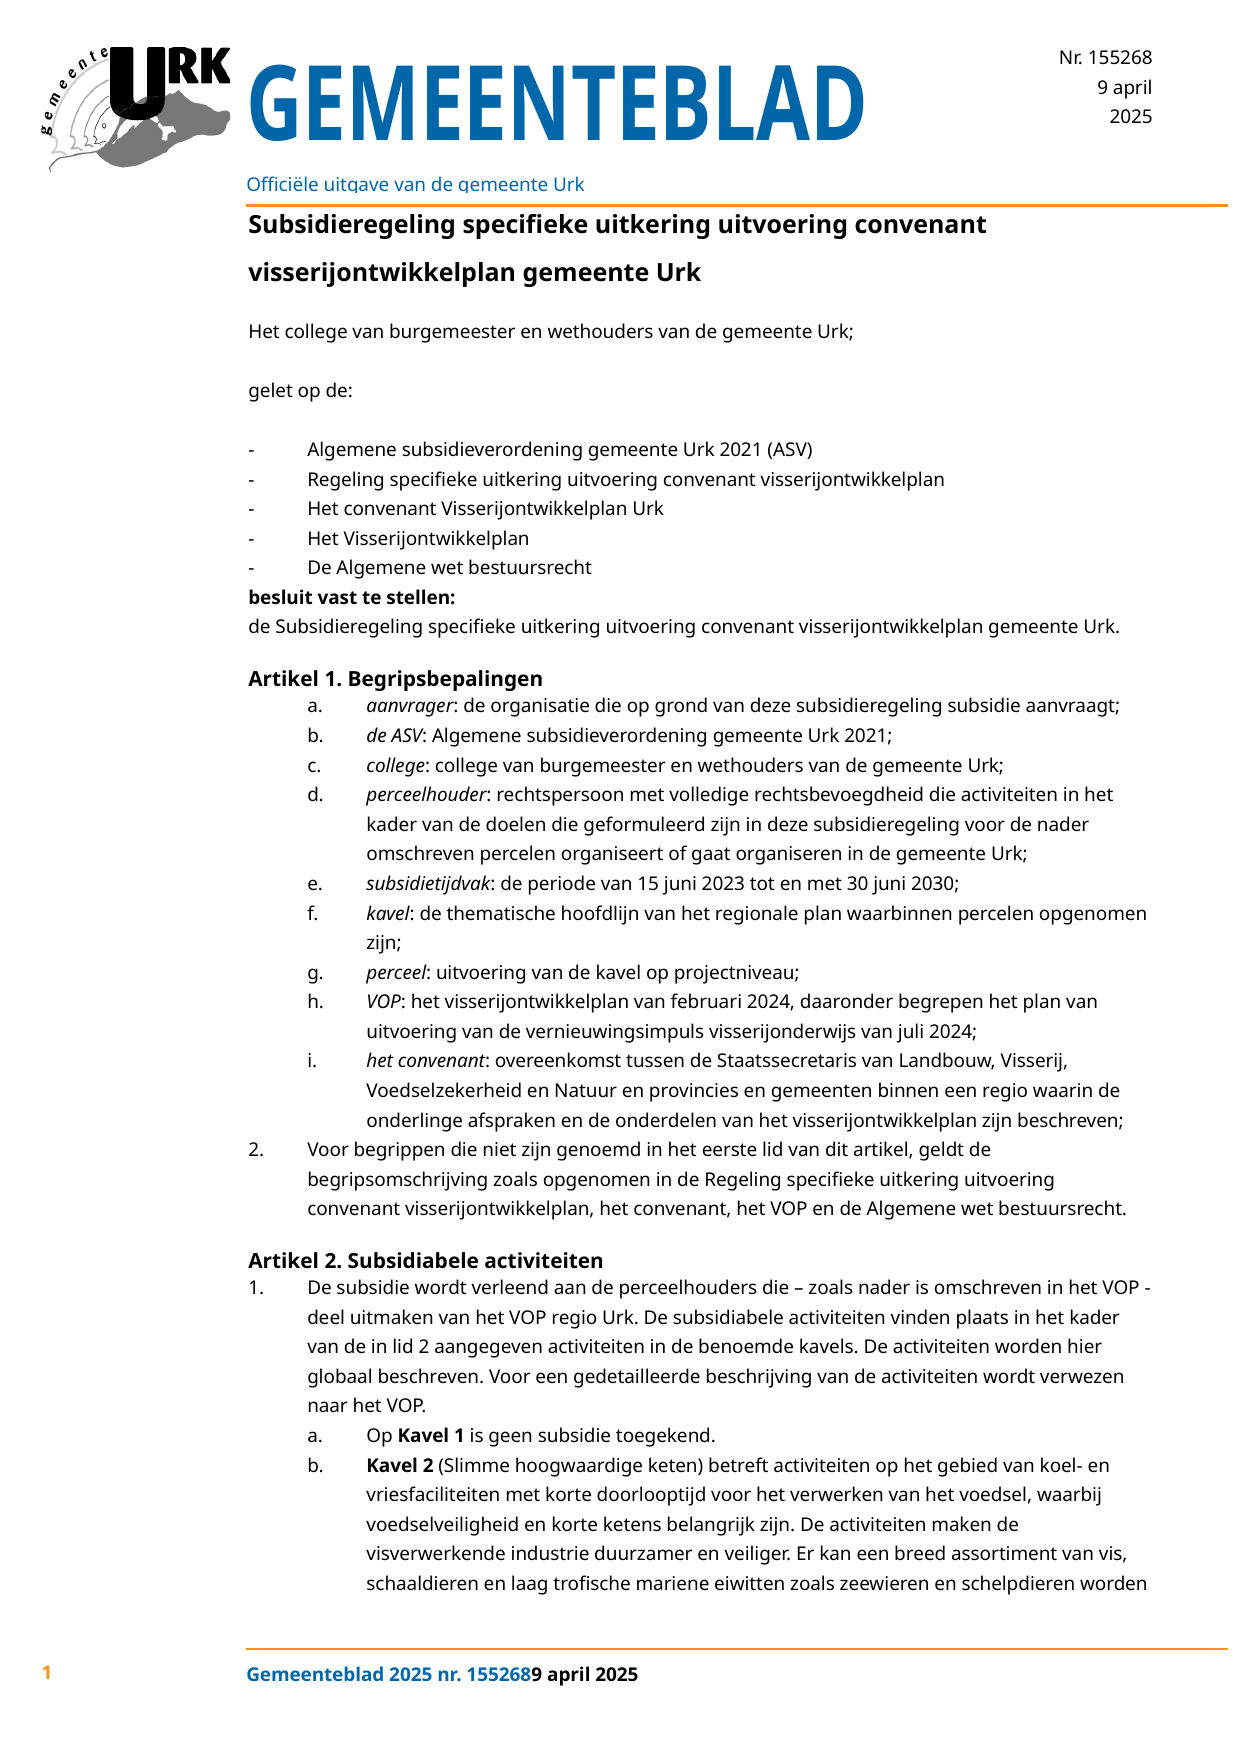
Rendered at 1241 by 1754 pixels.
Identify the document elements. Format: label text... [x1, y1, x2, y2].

list VOP: het visserijontwikkelplan van februari 2024, daaronder begrepen het plan van uitvoering van de vernieuwingsimpuls visserijonderwijs van juli 2024; [307, 988, 1152, 1044]
list aanvrager: de organisatie die op grond van deze subsidieregeling subsidie aanvraagt; [307, 693, 1152, 718]
list Op Kavel 1 is geen subsidie toegekend. [307, 1422, 1152, 1448]
text gelet op de: [248, 377, 1152, 403]
list subsidietijdvak: de periode van 15 juni 2023 tot en met 30 juni 2030; [307, 870, 1152, 896]
text Subsidieregeling specifieke uitkering uitvoering convenant visserijontwikkelplan gemeente Urk [248, 207, 1152, 288]
list De Algemene wet bestuursrecht [248, 554, 1152, 580]
text Artikel 1. Begripsbepalingen [248, 664, 1152, 693]
list kavel: de thematische hoofdlijn van het regionale plan waarbinnen percelen opgenomen zijn; [307, 900, 1152, 955]
text Het college van burgemeester en wethouders van de gemeente Urk; [248, 318, 1152, 344]
list perceel: uitvoering van de kavel op projectniveau; [307, 959, 1152, 984]
list Algemene subsidieverordening gemeente Urk 2021 (ASV) [248, 436, 1152, 462]
list de ASV: Algemene subsidieverordening gemeente Urk 2021; [307, 722, 1152, 748]
list het convenant: overeenkomst tussen de Staatssecretaris van Landbouw, Visserij, Voedselzekerheid en Natuur en provincies en gemeenten binnen een regio waarin de onderlinge afspraken en de onderdelen van het visserijontwikkelplan zijn beschreven; [307, 1048, 1152, 1132]
list Het convenant Visserijontwikkelplan Urk [248, 495, 1152, 521]
list Het Visserijontwikkelplan [248, 525, 1152, 551]
list college: college van burgemeester en wethouders van de gemeente Urk; [307, 752, 1152, 777]
picture [41, 47, 231, 172]
list Regeling specifieke uitkering uitvoering convenant visserijontwikkelplan [248, 466, 1152, 492]
list De subsidie wordt verleend aan de perceelhouders die – zoals nader is omschreven in het VOP - deel uitmaken van het VOP regio Urk. De subsidiabele activiteiten vinden plaats in het kader van de in lid 2 aangegeven activiteiten in de benoemde kavels. De activiteiten worden hier globaal beschreven. Voor een gedetailleerde beschrijving van de activiteiten wordt verwezen naar het VOP. [248, 1274, 1152, 1418]
text de Subsidieregeling specifieke uitkering uitvoering convenant visserijontwikkelplan gemeente Urk. [248, 614, 1152, 639]
list Voor begrippen die niet zijn genoemd in het eerste lid van dit artikel, geldt de begripsomschrijving zoals opgenomen in de Regeling specifieke uitkering uitvoering convenant visserijontwikkelplan, het convenant, het VOP en de Algemene wet bestuursrecht. [248, 1136, 1152, 1221]
text besluit vast te stellen: [248, 584, 1152, 610]
list perceelhouder: rechtspersoon met volledige rechtsbevoegdheid die activiteiten in het kader van de doelen die geformuleerd zijn in deze subsidieregeling voor de nader omschreven percelen organiseert of gaat organiseren in de gemeente Urk; [307, 781, 1152, 866]
list Kavel 2 (Slimme hoogwaardige keten) betreft activiteiten op het gebied van koel- en vriesfaciliteiten met korte doorlooptijd voor het verwerken van het voedsel, waarbij voedselveiligheid en korte ketens belangrijk zijn. De activiteiten maken de visverwerkende industrie duurzamer en veiliger. Er kan een breed assortiment van vis, schaaldieren en laag trofische mariene eiwitten zoals zeewieren en schelpdieren worden [307, 1452, 1152, 1596]
text Artikel 2. Subsidiabele activiteiten [248, 1246, 1152, 1274]
